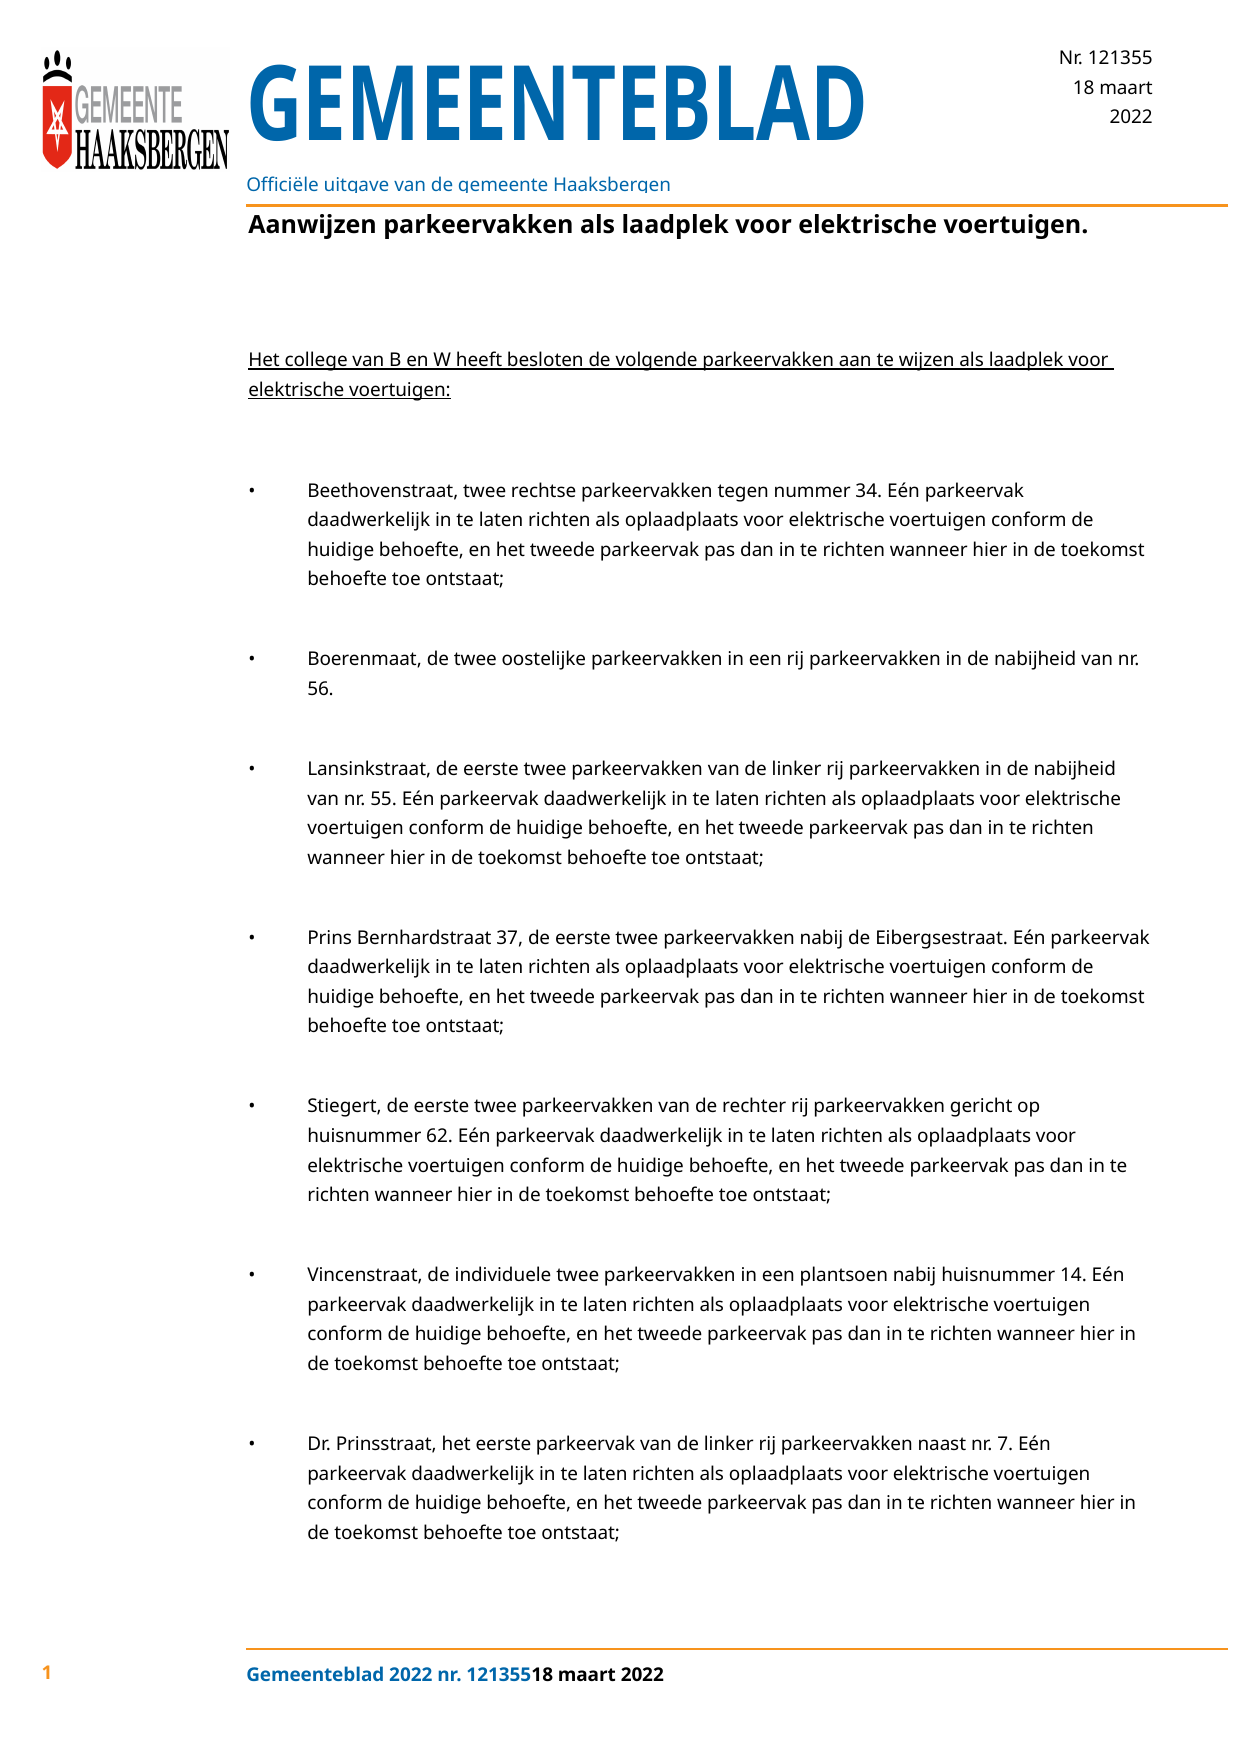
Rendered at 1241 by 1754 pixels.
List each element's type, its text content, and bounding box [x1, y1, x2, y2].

list Stiegert, de eerste twee parkeervakken van de rechter rij parkeervakken gericht op huisnummer 62. Eén parkeervak daadwerkelijk in te laten richten als oplaadplaats voor elektrische voertuigen conform de huidige behoefte, en het tweede parkeervak pas dan in te richten wanneer hier in de toekomst behoefte toe ontstaat; [248, 1093, 1152, 1207]
picture [41, 47, 231, 172]
list Boerenmaat, de twee oostelijke parkeervakken in een rij parkeervakken in de nabijheid van nr. 56. [248, 646, 1152, 701]
list Beethovenstraat, twee rechtse parkeervakken tegen nummer 34. Eén parkeervak daadwerkelijk in te laten richten als oplaadplaats voor elektrische voertuigen conform de huidige behoefte, en het tweede parkeervak pas dan in te richten wanneer hier in de toekomst behoefte toe ontstaat; [248, 477, 1152, 591]
list Lansinkstraat, de eerste twee parkeervakken van de linker rij parkeervakken in de nabijheid van nr. 55. Eén parkeervak daadwerkelijk in te laten richten als oplaadplaats voor elektrische voertuigen conform de huidige behoefte, en het tweede parkeervak pas dan in te richten wanneer hier in de toekomst behoefte toe ontstaat; [248, 755, 1152, 870]
list Vincenstraat, de individuele twee parkeervakken in een plantsoen nabij huisnummer 14. Eén parkeervak daadwerkelijk in te laten richten als oplaadplaats voor elektrische voertuigen conform de huidige behoefte, en het tweede parkeervak pas dan in te richten wanneer hier in de toekomst behoefte toe ontstaat; [248, 1261, 1152, 1376]
list Dr. Prinsstraat, het eerste parkeervak van de linker rij parkeervakken naast nr. 7. Eén parkeervak daadwerkelijk in te laten richten als oplaadplaats voor elektrische voertuigen conform de huidige behoefte, en het tweede parkeervak pas dan in te richten wanneer hier in de toekomst behoefte toe ontstaat; [248, 1430, 1152, 1545]
text Aanwijzen parkeervakken als laadplek voor elektrische voertuigen. [248, 207, 1152, 241]
list Prins Bernhardstraat 37, de eerste twee parkeervakken nabij de Eibergsestraat. Eén parkeervak daadwerkelijk in te laten richten als oplaadplaats voor elektrische voertuigen conform de huidige behoefte, en het tweede parkeervak pas dan in te richten wanneer hier in de toekomst behoefte toe ontstaat; [248, 924, 1152, 1038]
text Het college van B en W heeft besloten de volgende parkeervakken aan te wijzen als laadplek voor elektrische voertuigen: [248, 346, 1152, 402]
